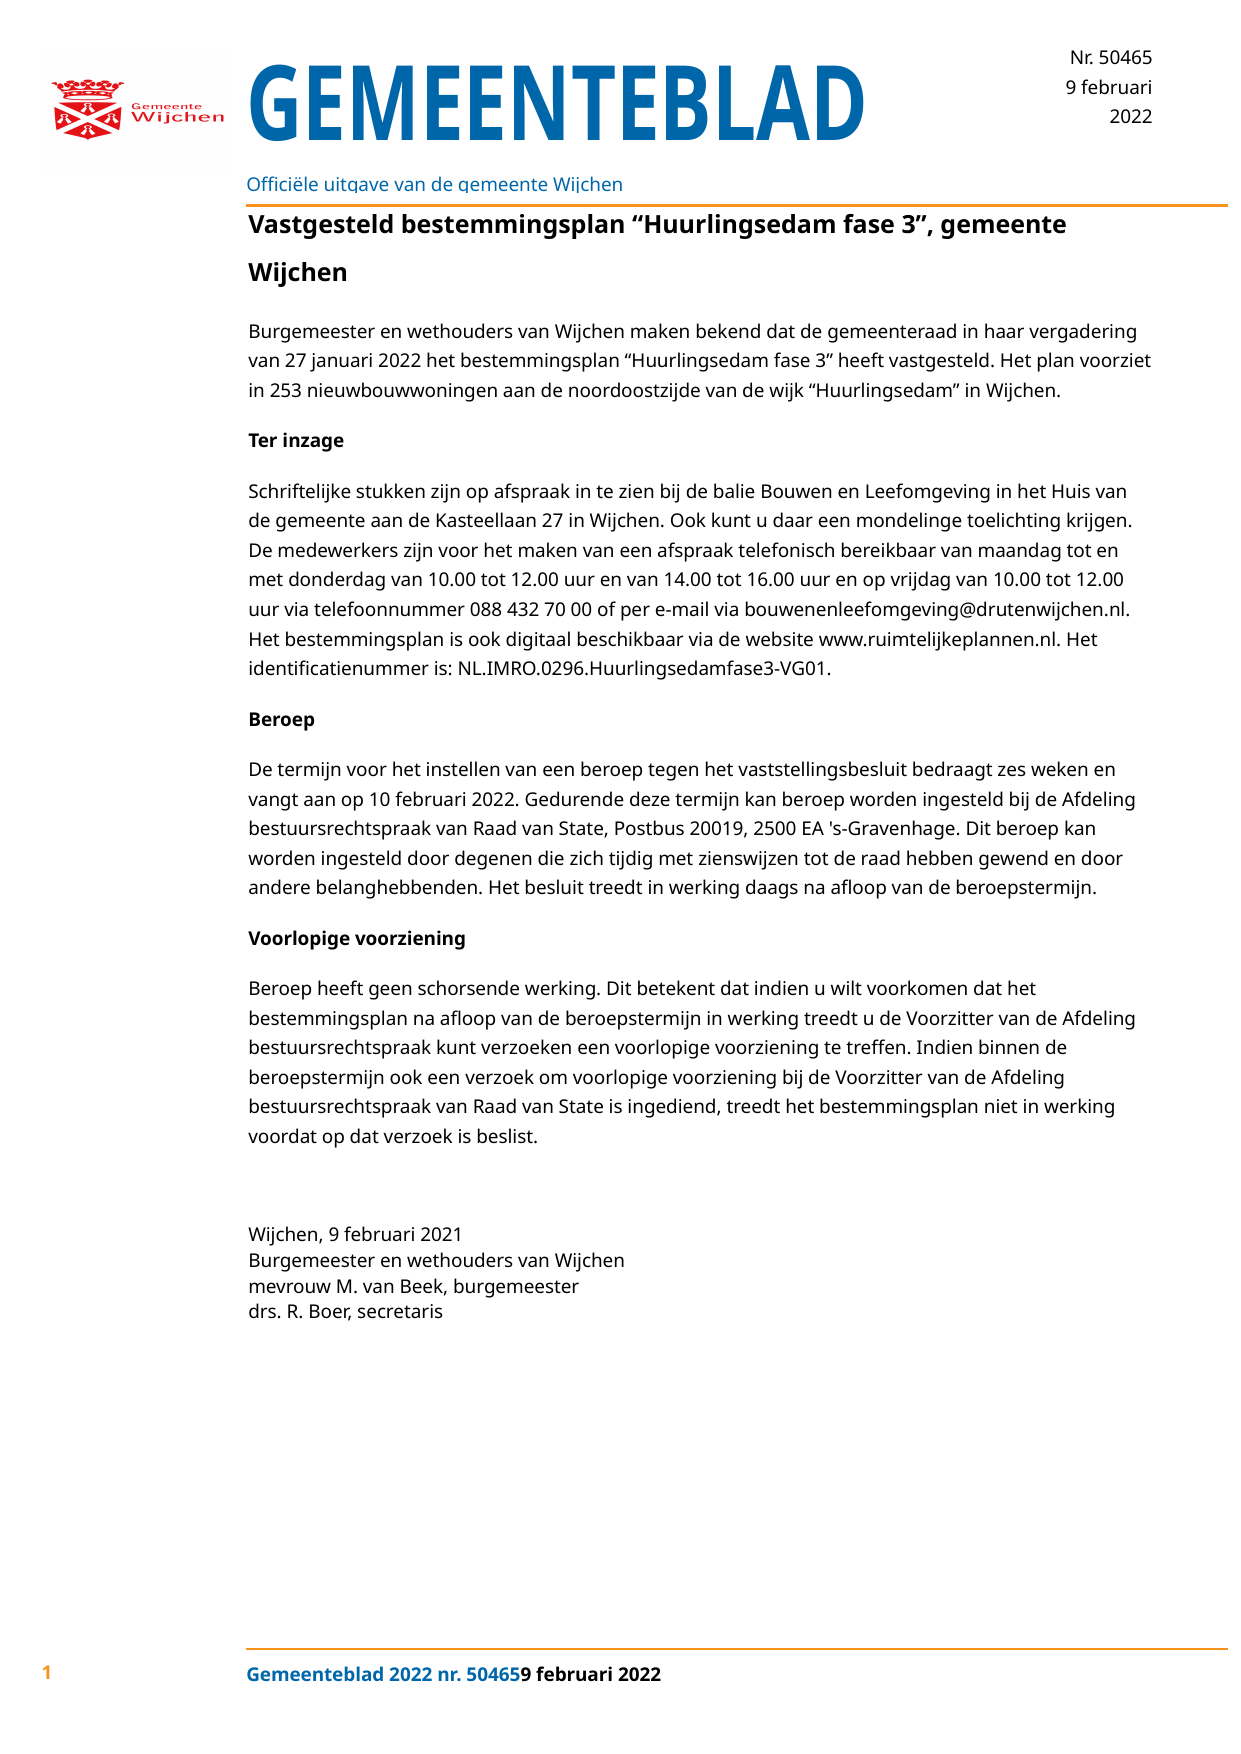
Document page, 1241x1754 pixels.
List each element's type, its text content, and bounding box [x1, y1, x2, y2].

picture [41, 47, 231, 172]
text De termijn voor het instellen van een beroep tegen het vaststellingsbesluit bedraagt zes weken en vangt aan op 10 februari 2022. Gedurende deze termijn kan beroep worden ingesteld bij de Afdeling bestuursrechtspraak van Raad van State, Postbus 20019, 2500 EA 's-Gravenhage. Dit beroep kan worden ingesteld door degenen die zich tijdig met zienswijzen tot de raad hebben gewend en door andere belanghebbenden. Het besluit treedt in werking daags na afloop van de beroepstermijn. [248, 756, 1152, 900]
text Burgemeester en wethouders van Wijchen maken bekend dat de gemeenteraad in haar vergadering van 27 januari 2022 het bestemmingsplan “Huurlingsedam fase 3” heeft vastgesteld. Het plan voorziet in 253 nieuwbouwwoningen aan de noordoostzijde van de wijk “Huurlingsedam” in Wijchen. [248, 318, 1152, 403]
text Ter inzage [248, 427, 1152, 453]
text Beroep heeft geen schorsende werking. Dit betekent dat indien u wilt voorkomen dat het bestemmingsplan na afloop van de beroepstermijn in werking treedt u de Voorzitter van de Afdeling bestuursrechtspraak kunt verzoeken een voorlopige voorziening te treffen. Indien binnen de beroepstermijn ook een verzoek om voorlopige voorziening bij de Voorzitter van de Afdeling bestuursrechtspraak van Raad van State is ingediend, treedt het bestemmingsplan niet in werking voordat op dat verzoek is beslist. [248, 975, 1152, 1149]
text Burgemeester en wethouders van Wijchen [248, 1247, 1152, 1273]
text Voorlopige voorziening [248, 925, 1152, 951]
text Beroep [248, 706, 1152, 732]
text Vastgesteld bestemmingsplan “Huurlingsedam fase 3”, gemeente Wijchen [248, 207, 1152, 288]
text drs. R. Boer, secretaris [248, 1299, 1152, 1324]
text mevrouw M. van Beek, burgemeester [248, 1273, 1152, 1299]
text Wijchen, 9 februari 2021 [248, 1222, 1152, 1247]
text Schriftelijke stukken zijn op afspraak in te zien bij de balie Bouwen en Leefomgeving in het Huis van de gemeente aan de Kasteellaan 27 in Wijchen. Ook kunt u daar een mondelinge toelichting krijgen. De medewerkers zijn voor het maken van een afspraak telefonisch bereikbaar van maandag tot en met donderdag van 10.00 tot 12.00 uur en van 14.00 tot 16.00 uur en op vrijdag van 10.00 tot 12.00 uur via telefoonnummer 088 432 70 00 of per e-mail via bouwenenleefomgeving@drutenwijchen.nl. Het bestemmingsplan is ook digitaal beschikbaar via de website www.ruimtelijkeplannen.nl. Het identificatienummer is: NL.IMRO.0296.Huurlingsedamfase3-VG01. [248, 478, 1152, 681]
